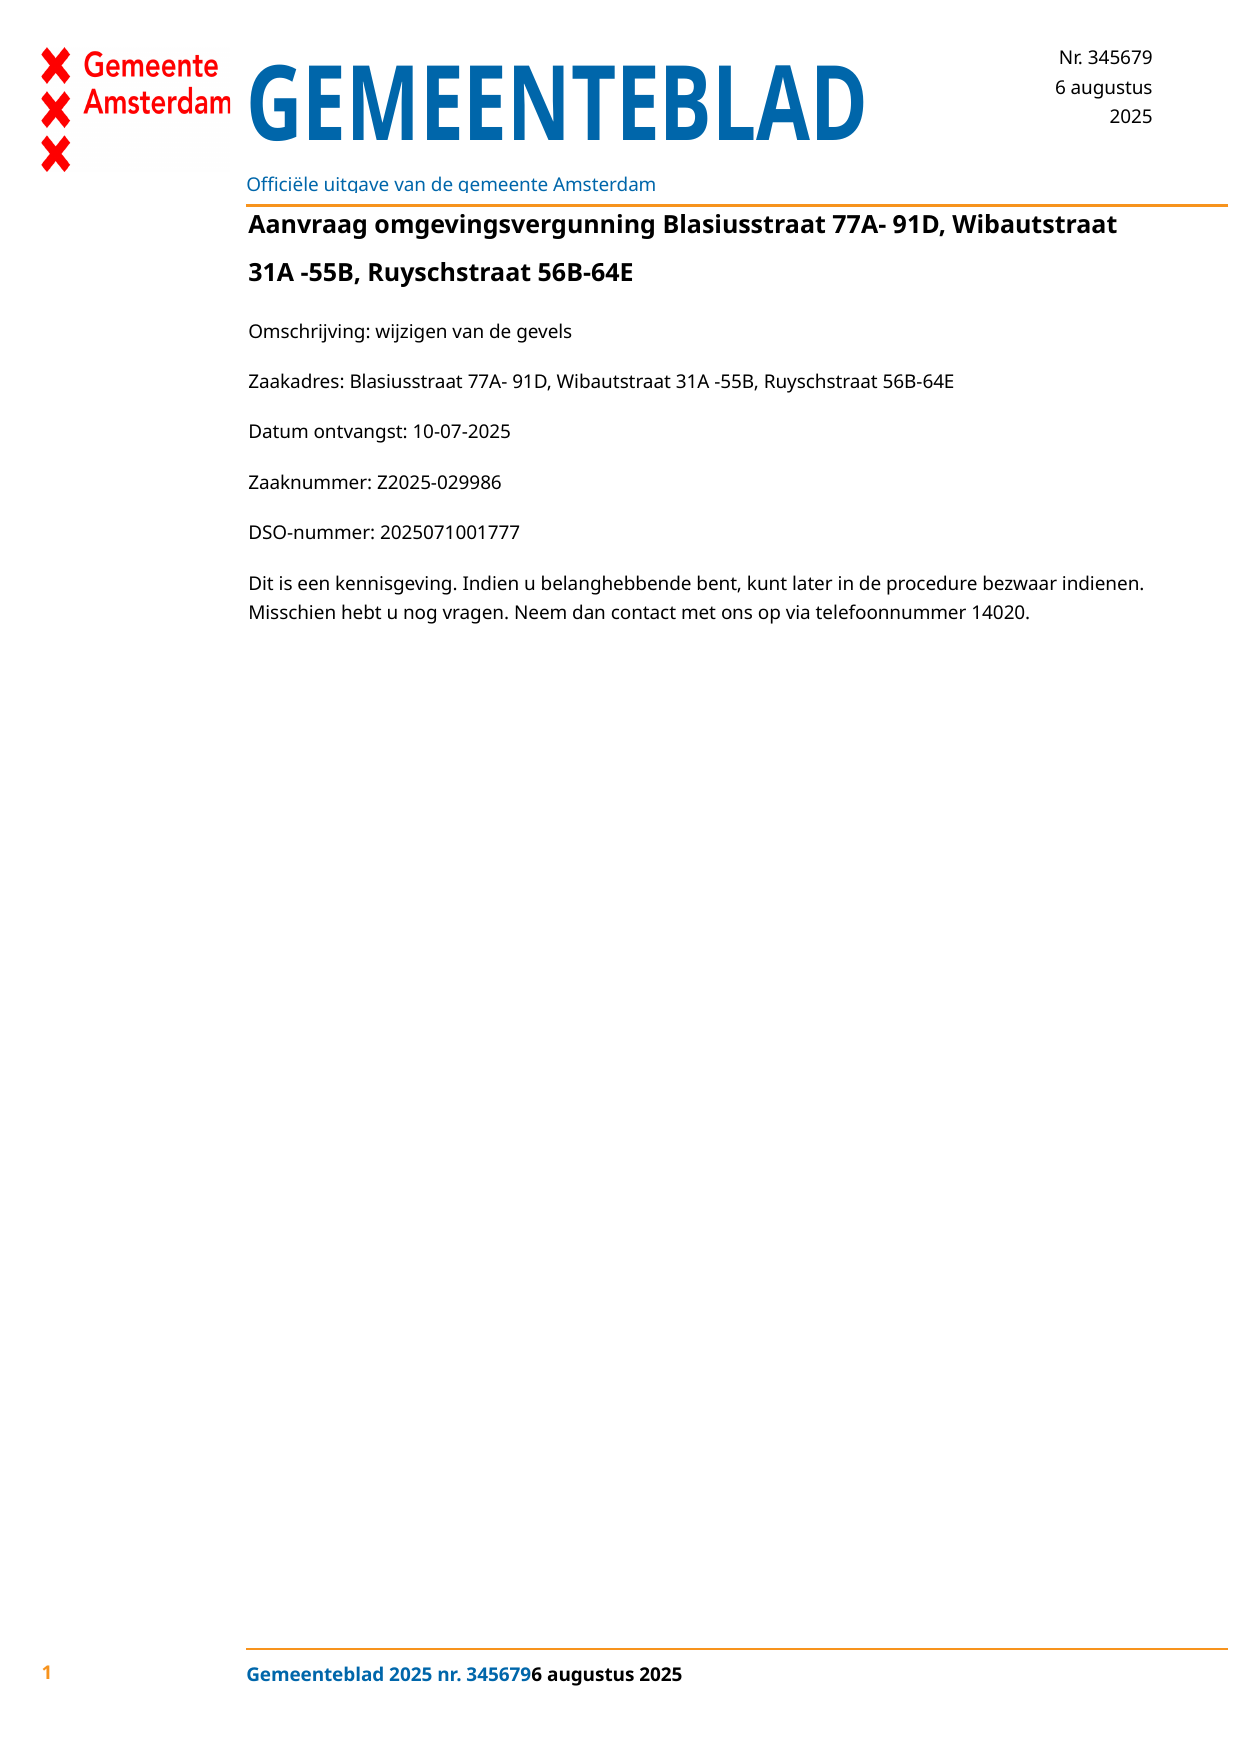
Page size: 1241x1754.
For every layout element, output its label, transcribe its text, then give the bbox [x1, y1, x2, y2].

text Zaakadres: Blasiusstraat 77A- 91D, Wibautstraat 31A -55B, Ruyschstraat 56B-64E [248, 368, 1152, 394]
text Datum ontvangst: 10-07-2025 [248, 419, 1152, 444]
text Dit is een kennisgeving. Indien u belanghebbende bent, kunt later in de procedure bezwaar indienen. Misschien hebt u nog vragen. Neem dan contact met ons op via telefoonnummer 14020. [248, 570, 1152, 625]
text Zaaknummer: Z2025-029986 [248, 469, 1152, 495]
text Omschrijving: wijzigen van de gevels [248, 318, 1152, 344]
picture [41, 47, 231, 172]
text Aanvraag omgevingsvergunning Blasiusstraat 77A- 91D, Wibautstraat 31A -55B, Ruyschstraat 56B-64E [248, 207, 1152, 288]
text DSO-nummer: 2025071001777 [248, 519, 1152, 545]
